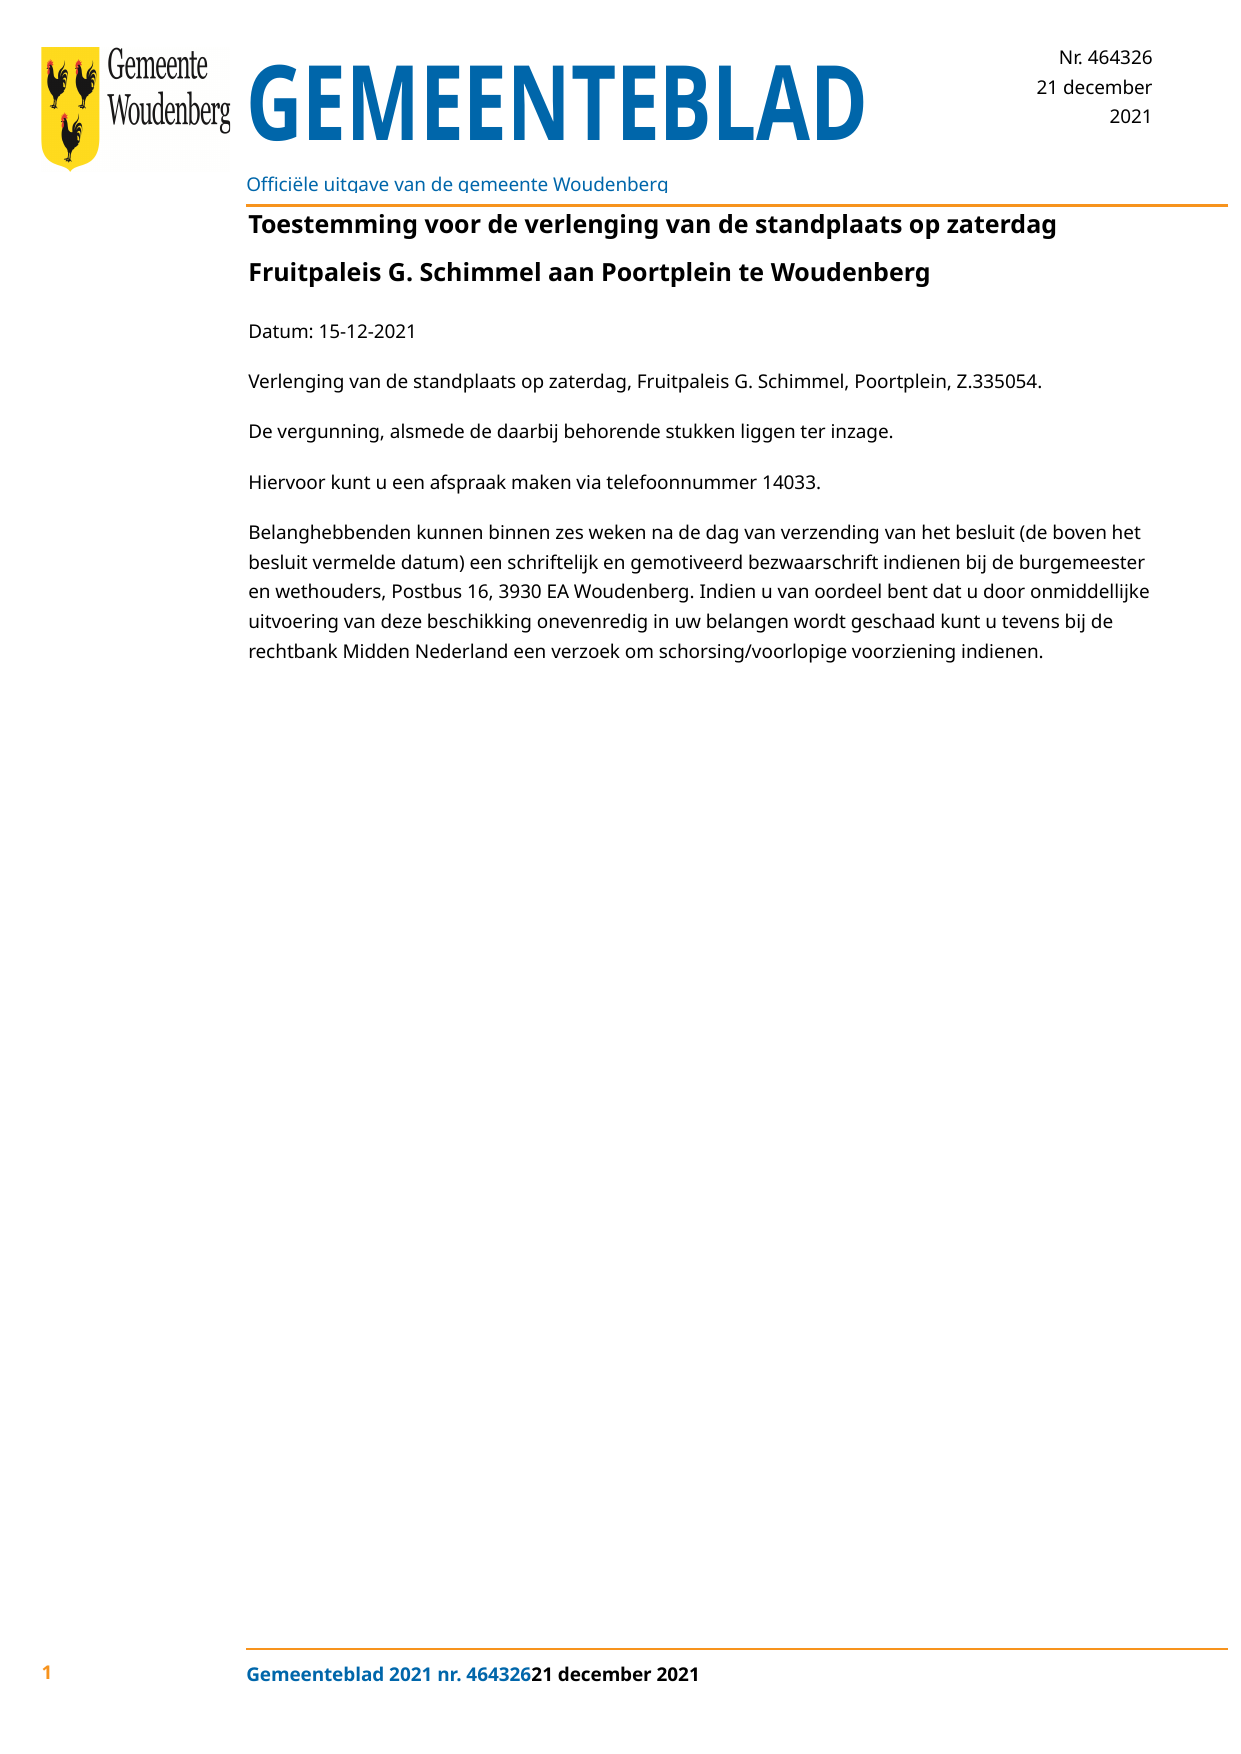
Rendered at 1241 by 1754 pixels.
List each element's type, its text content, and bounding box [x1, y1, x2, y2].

text Verlenging van de standplaats op zaterdag, Fruitpaleis G. Schimmel, Poortplein, Z.335054. [248, 368, 1152, 394]
picture [41, 47, 231, 172]
text Belanghebbenden kunnen binnen zes weken na de dag van verzending van het besluit (de boven het besluit vermelde datum) een schriftelijk en gemotiveerd bezwaarschrift indienen bij de burgemeester en wethouders, Postbus 16, 3930 EA Woudenberg. Indien u van oordeel bent dat u door onmiddellijke uitvoering van deze beschikking onevenredig in uw belangen wordt geschaad kunt u tevens bij de rechtbank Midden Nederland een verzoek om schorsing/voorlopige voorziening indienen. [248, 519, 1152, 664]
text Toestemming voor de verlenging van de standplaats op zaterdag Fruitpaleis G. Schimmel aan Poortplein te Woudenberg [248, 207, 1152, 288]
text Datum: 15-12-2021 [248, 318, 1152, 344]
text De vergunning, alsmede de daarbij behorende stukken liggen ter inzage. [248, 419, 1152, 444]
text Hiervoor kunt u een afspraak maken via telefoonnummer 14033. [248, 469, 1152, 495]
